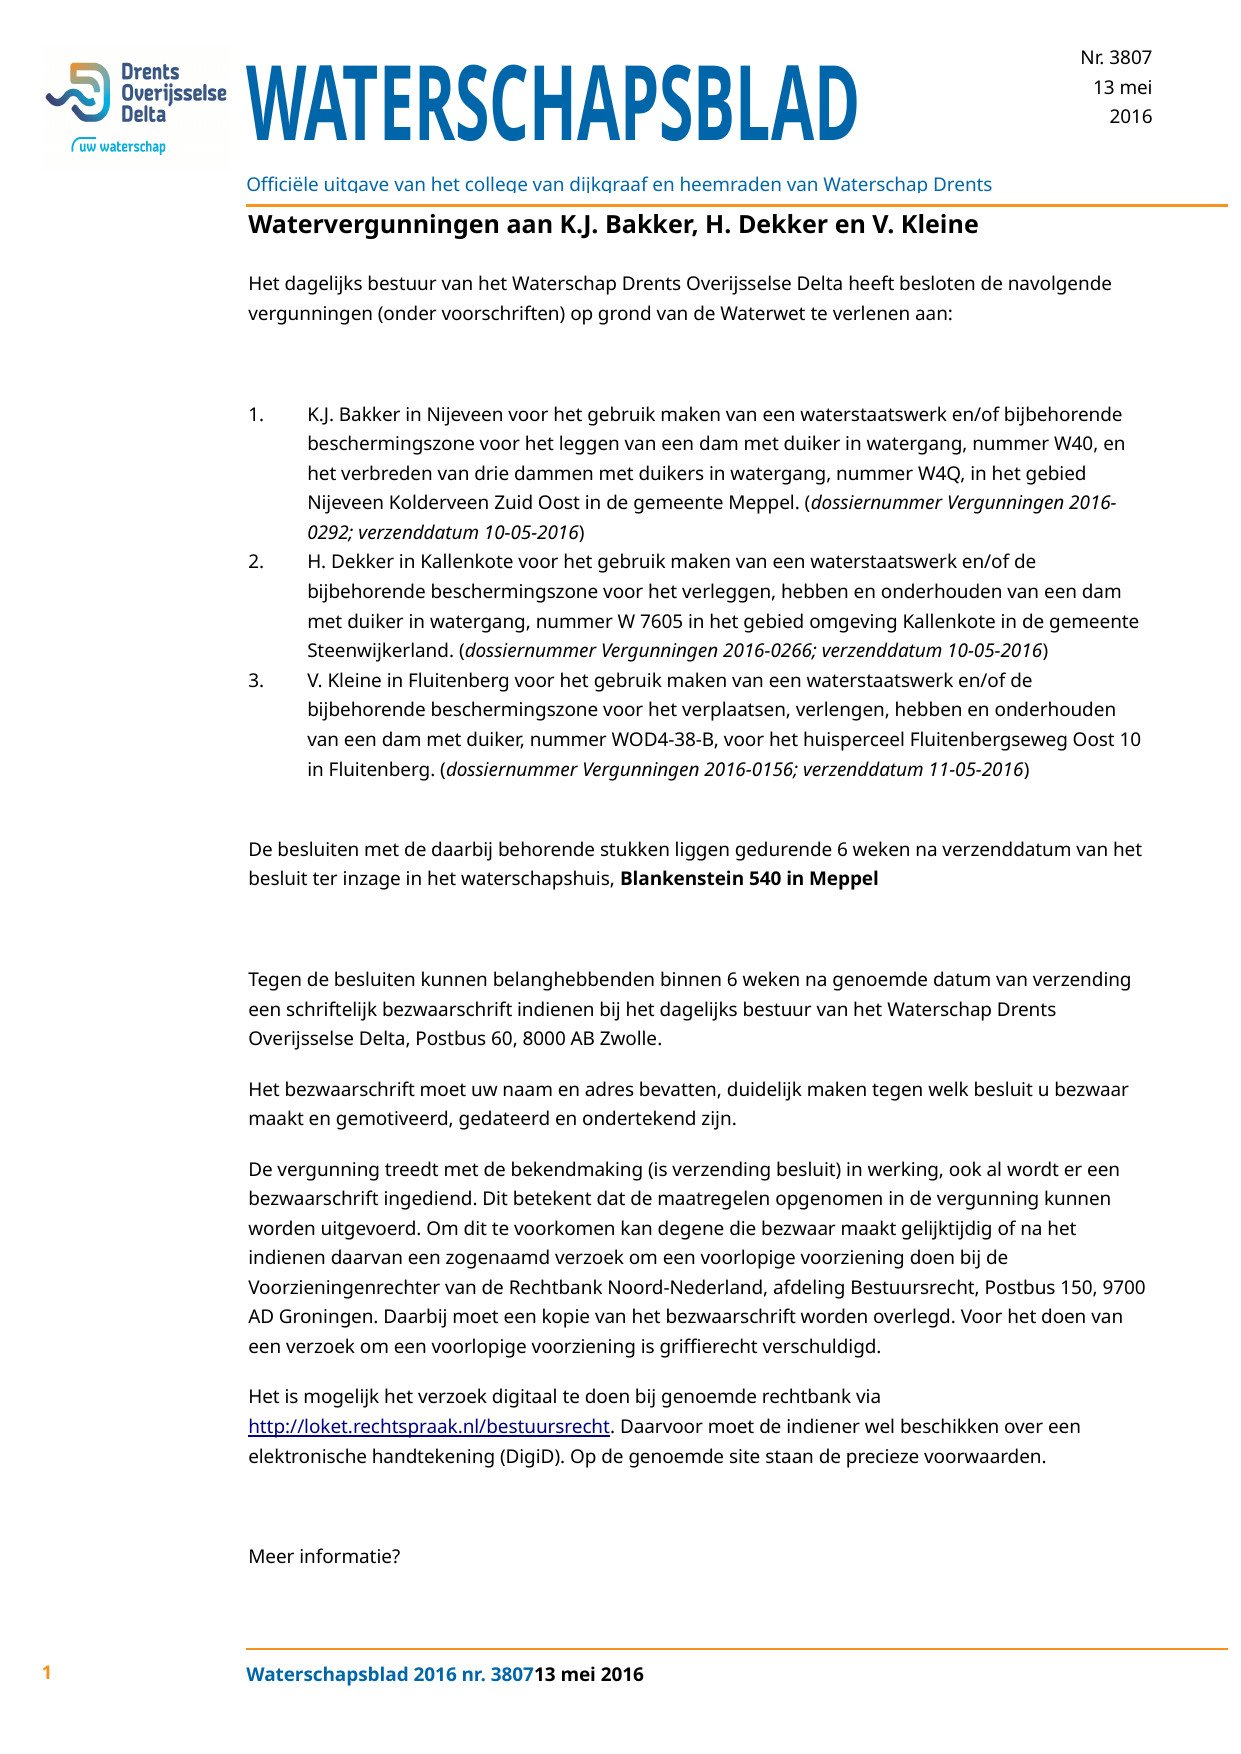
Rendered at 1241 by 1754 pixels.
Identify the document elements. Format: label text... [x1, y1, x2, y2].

list K.J. Bakker in Nijeveen voor het gebruik maken van een waterstaatswerk en/of bijbehorende beschermingszone voor het leggen van een dam met duiker in watergang, nummer W40, en het verbreden van drie dammen met duikers in watergang, nummer W4Q, in het gebied Nijeveen Kolderveen Zuid Oost in de gemeente Meppel. (dossiernummer Vergunningen 2016-0292; verzenddatum 10-05-2016) [248, 401, 1152, 545]
text Het bezwaarschrift moet uw naam en adres bevatten, duidelijk maken tegen welk besluit u bezwaar maakt en gemotiveerd, gedateerd en ondertekend zijn. [248, 1076, 1152, 1131]
text De vergunning treedt met de bekendmaking (is verzending besluit) in werking, ook al wordt er een bezwaarschrift ingediend. Dit betekent dat de maatregelen opgenomen in de vergunning kunnen worden uitgevoerd. Om dit te voorkomen kan degene die bezwaar maakt gelijktijdig of na het indienen daarvan een zogenaamd verzoek om een voorlopige voorziening doen bij de Voorzieningenrechter van de Rechtbank Noord-Nederland, afdeling Bestuursrecht, Postbus 150, 9700 AD Groningen. Daarbij moet een kopie van het bezwaarschrift worden overlegd. Voor het doen van een verzoek om een voorlopige voorziening is griffierecht verschuldigd. [248, 1156, 1152, 1359]
list H. Dekker in Kallenkote voor het gebruik maken van een waterstaatswerk en/of de bijbehorende beschermingszone voor het verleggen, hebben en onderhouden van een dam met duiker in watergang, nummer W 7605 in het gebied omgeving Kallenkote in de gemeente Steenwijkerland. (dossiernummer Vergunningen 2016-0266; verzenddatum 10-05-2016) [248, 549, 1152, 663]
text Tegen de besluiten kunnen belanghebbenden binnen 6 weken na genoemde datum van verzending een schriftelijk bezwaarschrift indienen bij het dagelijks bestuur van het Waterschap Drents Overijsselse Delta, Postbus 60, 8000 AB Zwolle. [248, 966, 1152, 1051]
text Watervergunningen aan K.J. Bakker, H. Dekker en V. Kleine [248, 207, 1152, 241]
picture [41, 47, 231, 172]
text De besluiten met de daarbij behorende stukken liggen gedurende 6 weken na verzenddatum van het besluit ter inzage in het waterschapshuis, Blankenstein 540 in Meppel [248, 836, 1152, 891]
list V. Kleine in Fluitenberg voor het gebruik maken van een waterstaatswerk en/of de bijbehorende beschermingszone voor het verplaatsen, verlengen, hebben en onderhouden van een dam met duiker, nummer WOD4-38-B, voor het huisperceel Fluitenbergseweg Oost 10 in Fluitenberg. (dossiernummer Vergunningen 2016-0156; verzenddatum 11-05-2016) [248, 667, 1152, 781]
text Het is mogelijk het verzoek digitaal te doen bij genoemde rechtbank via http://loket.rechtspraak.nl/bestuursrecht. Daarvoor moet de indiener wel beschikken over een elektronische handtekening (DigiD). Op de genoemde site staan de precieze voorwaarden. [248, 1384, 1152, 1468]
text Meer informatie? [248, 1544, 1152, 1569]
text Het dagelijks bestuur van het Waterschap Drents Overijsselse Delta heeft besloten de navolgende vergunningen (onder voorschriften) op grond van de Waterwet te verlenen aan: [248, 270, 1152, 326]
